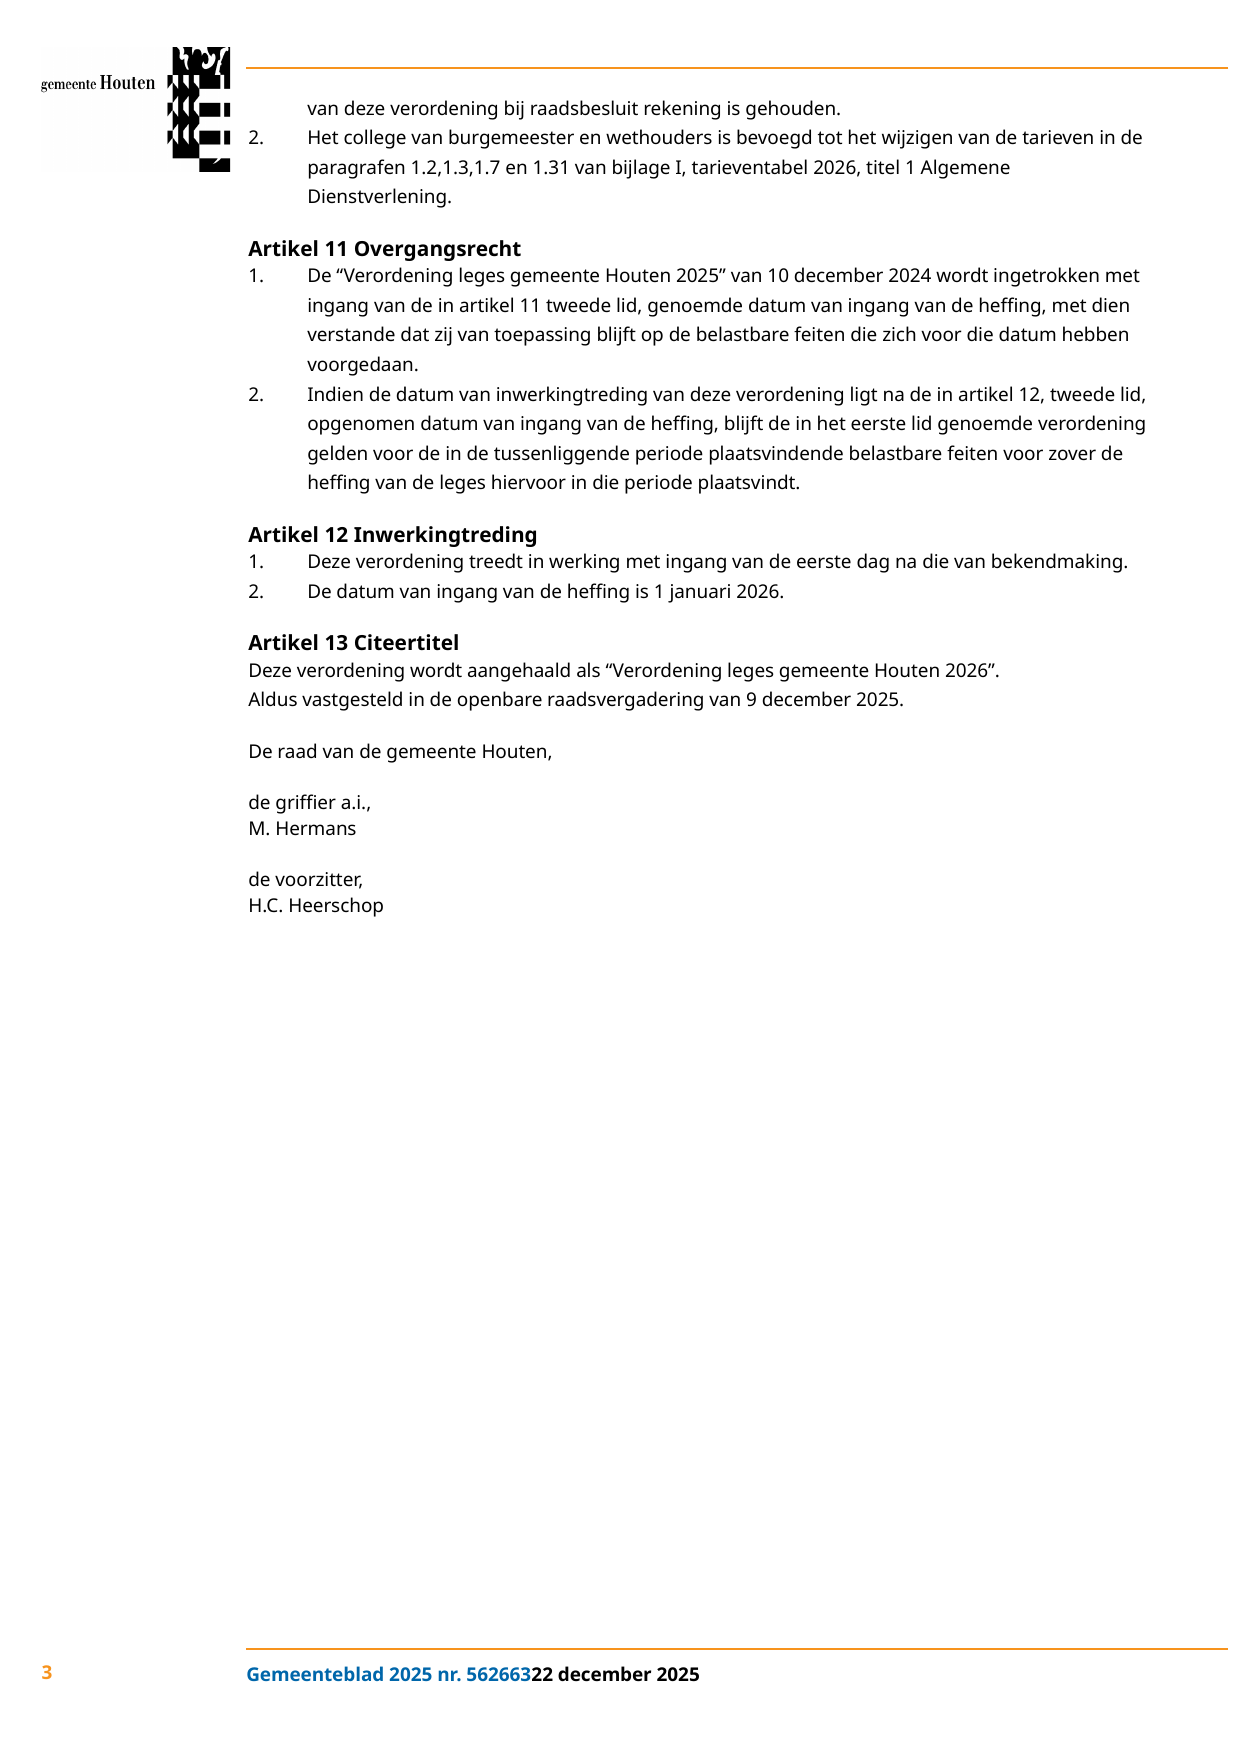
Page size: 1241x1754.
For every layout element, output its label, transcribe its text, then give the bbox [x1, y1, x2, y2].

list van deze verordening bij raadsbesluit rekening is gehouden. [248, 95, 1152, 121]
text Artikel 12 Inwerkingtreding [248, 520, 1152, 548]
text Aldus vastgesteld in de openbare raadsvergadering van 9 december 2025. [248, 686, 1152, 712]
text M. Hermans [248, 815, 1152, 841]
picture [41, 47, 231, 172]
list Indien de datum van inwerkingtreding van deze verordening ligt na de in artikel 12, tweede lid, opgenomen datum van ingang van de heffing, blijft de in het eerste lid genoemde verordening gelden voor de in de tussenliggende periode plaatsvindende belastbare feiten voor zover de heffing van de leges hiervoor in die periode plaatsvindt. [248, 381, 1152, 495]
list De datum van ingang van de heffing is 1 januari 2026. [248, 578, 1152, 604]
list Deze verordening treedt in werking met ingang van de eerste dag na die van bekendmaking. [248, 548, 1152, 574]
text de griffier a.i., [248, 789, 1152, 815]
text Artikel 13 Citeertitel [248, 628, 1152, 657]
list Het college van burgemeester en wethouders is bevoegd tot het wijzigen van de tarieven in de paragrafen 1.2,1.3,1.7 en 1.31 van bijlage I, tarieventabel 2026, titel 1 Algemene Dienstverlening. [248, 124, 1152, 209]
text Deze verordening wordt aangehaald als “Verordening leges gemeente Houten 2026”. [248, 657, 1152, 682]
text de voorzitter, [248, 866, 1152, 892]
list De “Verordening leges gemeente Houten 2025” van 10 december 2024 wordt ingetrokken met ingang van de in artikel 11 tweede lid, genoemde datum van ingang van de heffing, met dien verstande dat zij van toepassing blijft op de belastbare feiten die zich voor die datum hebben voorgedaan. [248, 262, 1152, 377]
text De raad van de gemeente Houten, [248, 738, 1152, 763]
text Artikel 11 Overgangsrecht [248, 234, 1152, 262]
text H.C. Heerschop [248, 892, 1152, 918]
